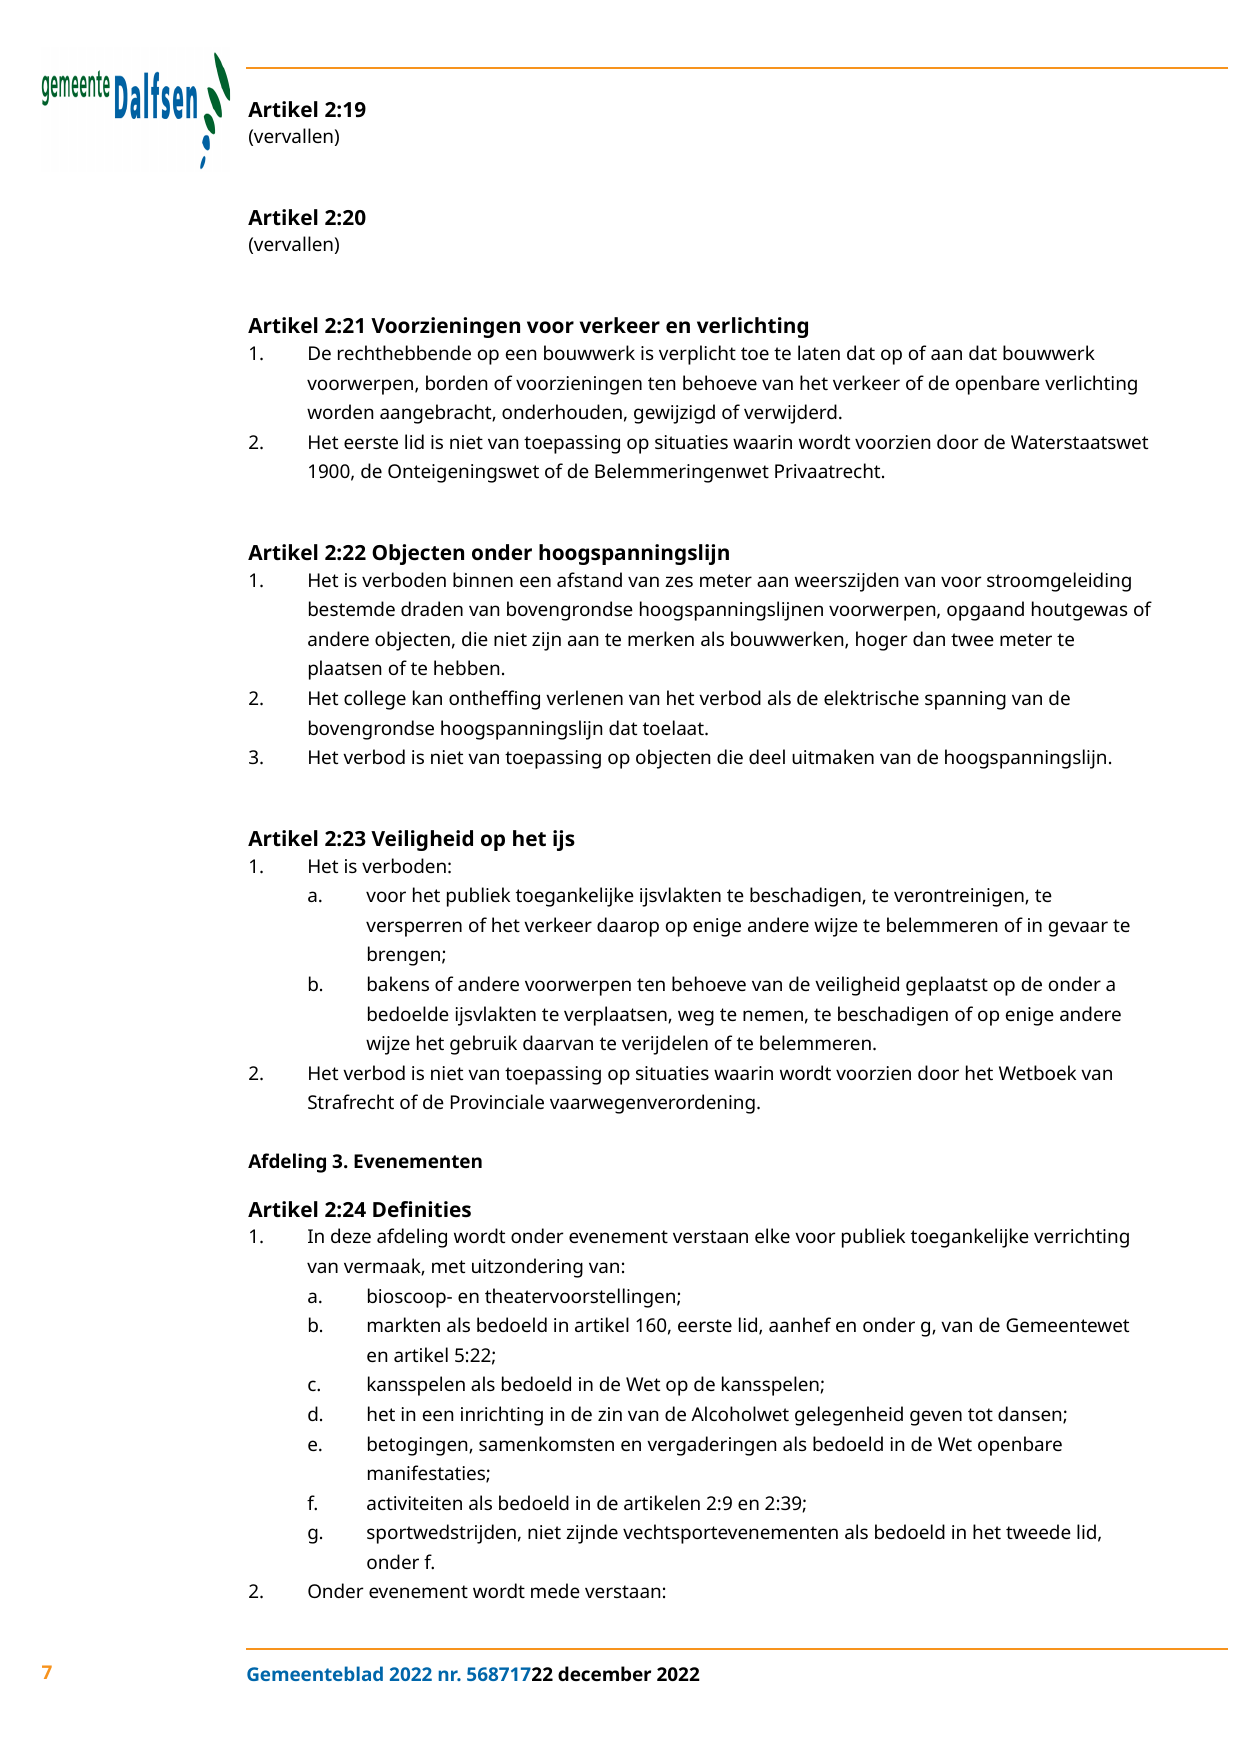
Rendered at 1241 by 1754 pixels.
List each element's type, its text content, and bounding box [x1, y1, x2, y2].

list kansspelen als bedoeld in de Wet op de kansspelen; [307, 1372, 1152, 1397]
list sportwedstrijden, niet zijnde vechtsportevenementen als bedoeld in het tweede lid, onder f. [307, 1519, 1152, 1575]
list Het verbod is niet van toepassing op situaties waarin wordt voorzien door het Wetboek van Strafrecht of de Provinciale vaarwegenverordening. [248, 1060, 1152, 1115]
text Artikel 2:23 Veiligheid op het ijs [248, 824, 1152, 853]
list activiteiten als bedoeld in de artikelen 2:9 en 2:39; [307, 1490, 1152, 1516]
list Het eerste lid is niet van toepassing op situaties waarin wordt voorzien door de Waterstaatswet 1900, de Onteigeningswet of de Belemmeringenwet Privaatrecht. [248, 429, 1152, 484]
list bakens of andere voorwerpen ten behoeve van de veiligheid geplaatst op de onder a bedoelde ijsvlakten te verplaatsen, weg te nemen, te beschadigen of op enige andere wijze het gebruik daarvan te verijdelen of te belemmeren. [307, 971, 1152, 1056]
list Het college kan ontheffing verlenen van het verbod als de elektrische spanning van de bovengrondse hoogspanningslijn dat toelaat. [248, 685, 1152, 741]
list Het verbod is niet van toepassing op objecten die deel uitmaken van de hoogspanningslijn. [248, 744, 1152, 770]
text Artikel 2:20 [248, 203, 1152, 232]
list De rechthebbende op een bouwwerk is verplicht toe te laten dat op of aan dat bouwwerk voorwerpen, borden of voorzieningen ten behoeve van het verkeer of de openbare verlichting worden aangebracht, onderhouden, gewijzigd of verwijderd. [248, 340, 1152, 425]
list Het is verboden binnen een afstand van zes meter aan weerszijden van voor stroomgeleiding bestemde draden van bovengrondse hoogspanningslijnen voorwerpen, opgaand houtgewas of andere objecten, die niet zijn aan te merken als bouwwerken, hoger dan twee meter te plaatsen of te hebben. [248, 567, 1152, 681]
text (vervallen) [248, 123, 1152, 149]
list het in een inrichting in de zin van de Alcoholwet gelegenheid geven tot dansen; [307, 1401, 1152, 1427]
list markten als bedoeld in artikel 160, eerste lid, aanhef en onder g, van de Gemeentewet en artikel 5:22; [307, 1312, 1152, 1368]
list betogingen, samenkomsten en vergaderingen als bedoeld in de Wet openbare manifestaties; [307, 1431, 1152, 1486]
text Artikel 2:21 Voorzieningen voor verkeer en verlichting [248, 312, 1152, 340]
text Artikel 2:22 Objecten onder hoogspanningslijn [248, 538, 1152, 567]
list In deze afdeling wordt onder evenement verstaan elke voor publiek toegankelijke verrichting van vermaak, met uitzondering van: [248, 1224, 1152, 1279]
list Het is verboden: [248, 853, 1152, 878]
text (vervallen) [248, 232, 1152, 257]
text Artikel 2:24 Definities [248, 1195, 1152, 1224]
list bioscoop- en theatervoorstellingen; [307, 1283, 1152, 1308]
list Onder evenement wordt mede verstaan: [248, 1579, 1152, 1604]
text Artikel 2:19 [248, 95, 1152, 123]
text Afdeling 3. Evenementen [248, 1149, 1152, 1174]
list voor het publiek toegankelijke ijsvlakten te beschadigen, te verontreinigen, te versperren of het verkeer daarop op enige andere wijze te belemmeren of in gevaar te brengen; [307, 882, 1152, 967]
picture [41, 47, 231, 172]
